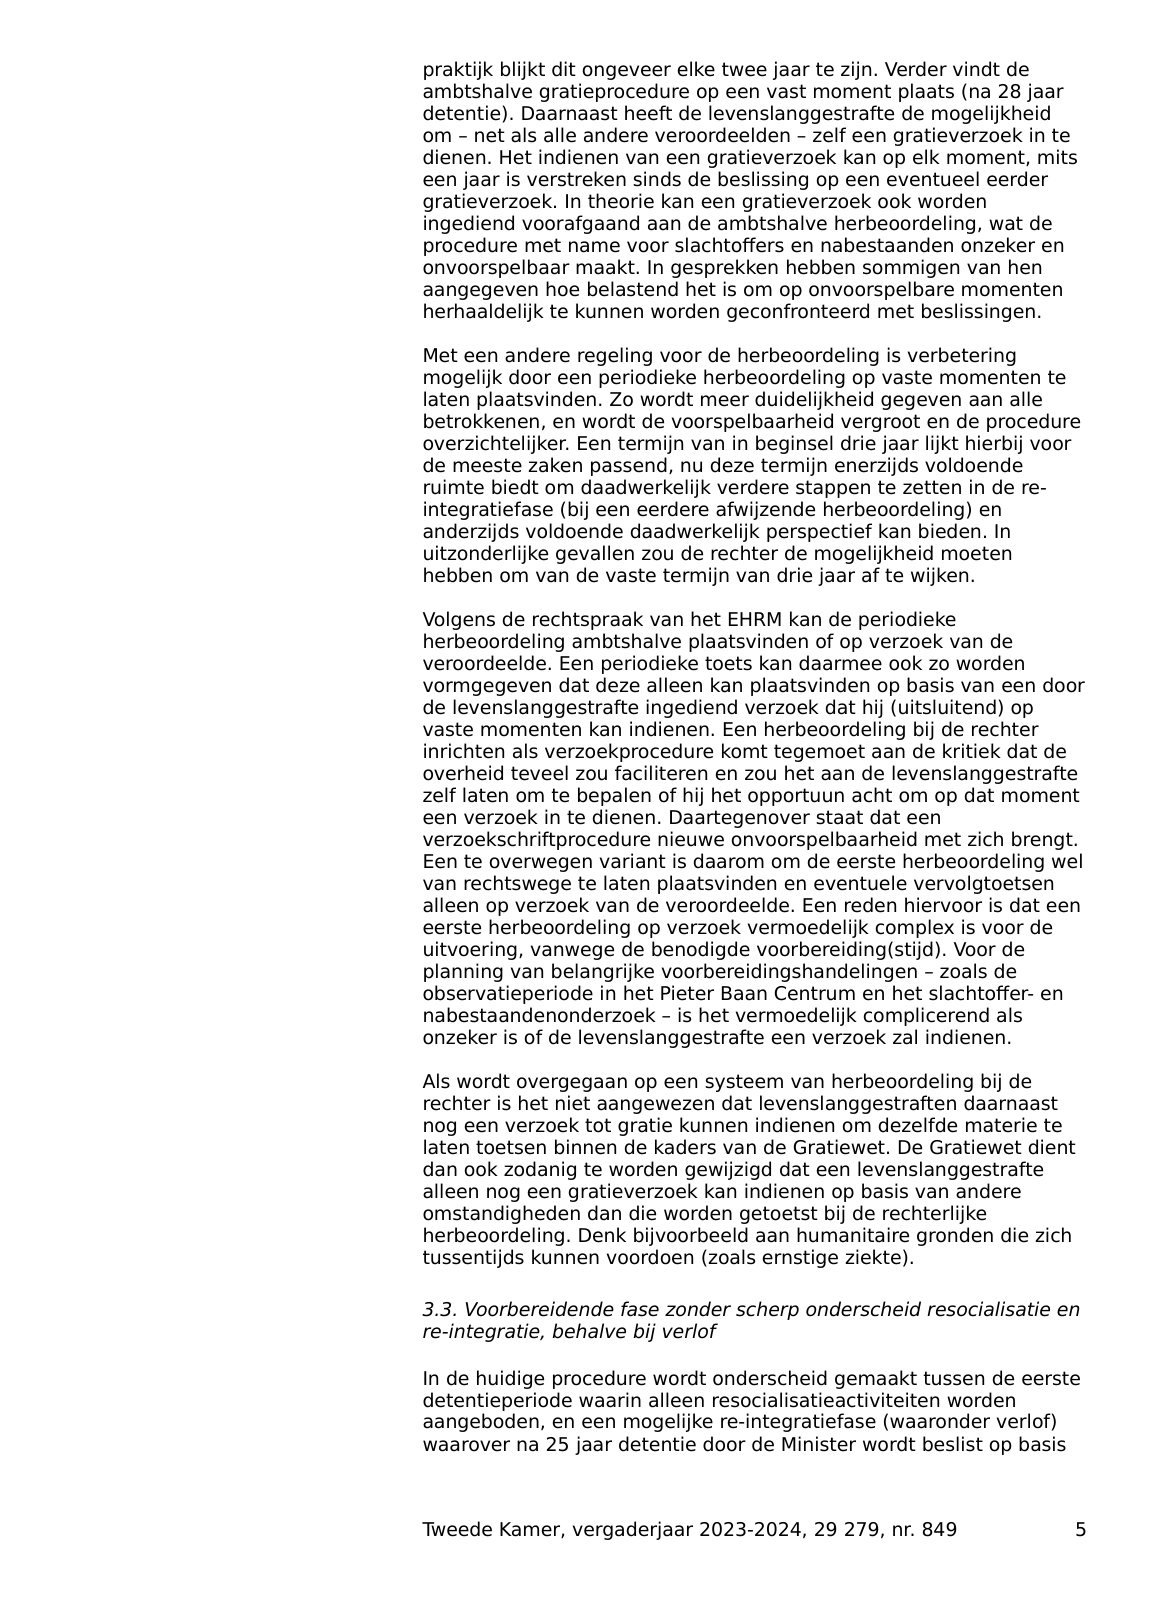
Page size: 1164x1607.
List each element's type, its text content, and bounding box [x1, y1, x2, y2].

text Volgens de rechtspraak van het EHRM kan de periodieke herbeoordeling ambtshalve plaatsvinden of op verzoek van de veroordeelde. Een periodieke toets kan daarmee ook zo worden vormgegeven dat deze alleen kan plaatsvinden op basis van een door de levenslanggestrafte ingediend verzoek dat hij (uitsluitend) op vaste momenten kan indienen. Een herbeoordeling bij de rechter inrichten als verzoekprocedure komt tegemoet aan de kritiek dat de overheid teveel zou faciliteren en zou het aan de levenslanggestrafte zelf laten om te bepalen of hij het opportuun acht om op dat moment een verzoek in te dienen. Daartegenover staat dat een verzoekschriftprocedure nieuwe onvoorspelbaarheid met zich brengt. Een te overwegen variant is daarom om de eerste herbeoordeling wel van rechtswege te laten plaatsvinden en eventuele vervolgtoetsen alleen op verzoek van de veroordeelde. Een reden hiervoor is dat een eerste herbeoordeling op verzoek vermoedelijk complex is voor de uitvoering, vanwege de benodigde voorbereiding(stijd). Voor de planning van belangrijke voorbereidingshandelingen – zoals de observatieperiode in het Pieter Baan Centrum en het slachtoffer- en nabestaandenonderzoek – is het vermoedelijk complicerend als onzeker is of de levenslanggestrafte een verzoek zal indienen. [422, 609, 1087, 1048]
text Met een andere regeling voor de herbeoordeling is verbetering mogelijk door een periodieke herbeoordeling op vaste momenten te laten plaatsvinden. Zo wordt meer duidelijkheid gegeven aan alle betrokkenen, en wordt de voorspelbaarheid vergroot en de procedure overzichtelijker. Een termijn van in beginsel drie jaar lijkt hierbij voor de meeste zaken passend, nu deze termijn enerzijds voldoende ruimte biedt om daadwerkelijk verdere stappen te zetten in de re-integratiefase (bij een eerdere afwijzende herbeoordeling) en anderzijds voldoende daadwerkelijk perspectief kan bieden. In uitzonderlijke gevallen zou de rechter de mogelijkheid moeten hebben om van de vaste termijn van drie jaar af te wijken. [422, 345, 1087, 587]
text In de huidige procedure wordt onderscheid gemaakt tussen de eerste detentieperiode waarin alleen resocialisatieactiviteiten worden aangeboden, en een mogelijke re-integratiefase (waaronder verlof) waarover na 25 jaar detentie door de Minister wordt beslist op basis [422, 1367, 1087, 1455]
text praktijk blijkt dit ongeveer elke twee jaar te zijn. Verder vindt de ambtshalve gratieprocedure op een vast moment plaats (na 28 jaar detentie). Daarnaast heeft de levenslanggestrafte de mogelijkheid om – net als alle andere veroordeelden – zelf een gratieverzoek in te dienen. Het indienen van een gratieverzoek kan op elk moment, mits een jaar is verstreken sinds de beslissing op een eventueel eerder gratieverzoek. In theorie kan een gratieverzoek ook worden ingediend voorafgaand aan de ambtshalve herbeoordeling, wat de procedure met name voor slachtoffers en nabestaanden onzeker en onvoorspelbaar maakt. In gesprekken hebben sommigen van hen aangegeven hoe belastend het is om op onvoorspelbare momenten herhaaldelijk te kunnen worden geconfronteerd met beslissingen. [422, 59, 1087, 323]
subtitle 3.3. Voorbereidende fase zonder scherp onderscheid resocialisatie en re-integratie, behalve bij verlof [422, 1298, 1087, 1342]
text Als wordt overgegaan op een systeem van herbeoordeling bij de rechter is het niet aangewezen dat levenslanggestraften daarnaast nog een verzoek tot gratie kunnen indienen om dezelfde materie te laten toetsen binnen de kaders van de Gratiewet. De Gratiewet dient dan ook zodanig te worden gewijzigd dat een levenslanggestrafte alleen nog een gratieverzoek kan indienen op basis van andere omstandigheden dan die worden getoetst bij de rechterlijke herbeoordeling. Denk bijvoorbeeld aan humanitaire gronden die zich tussentijds kunnen voordoen (zoals ernstige ziekte). [422, 1071, 1087, 1268]
